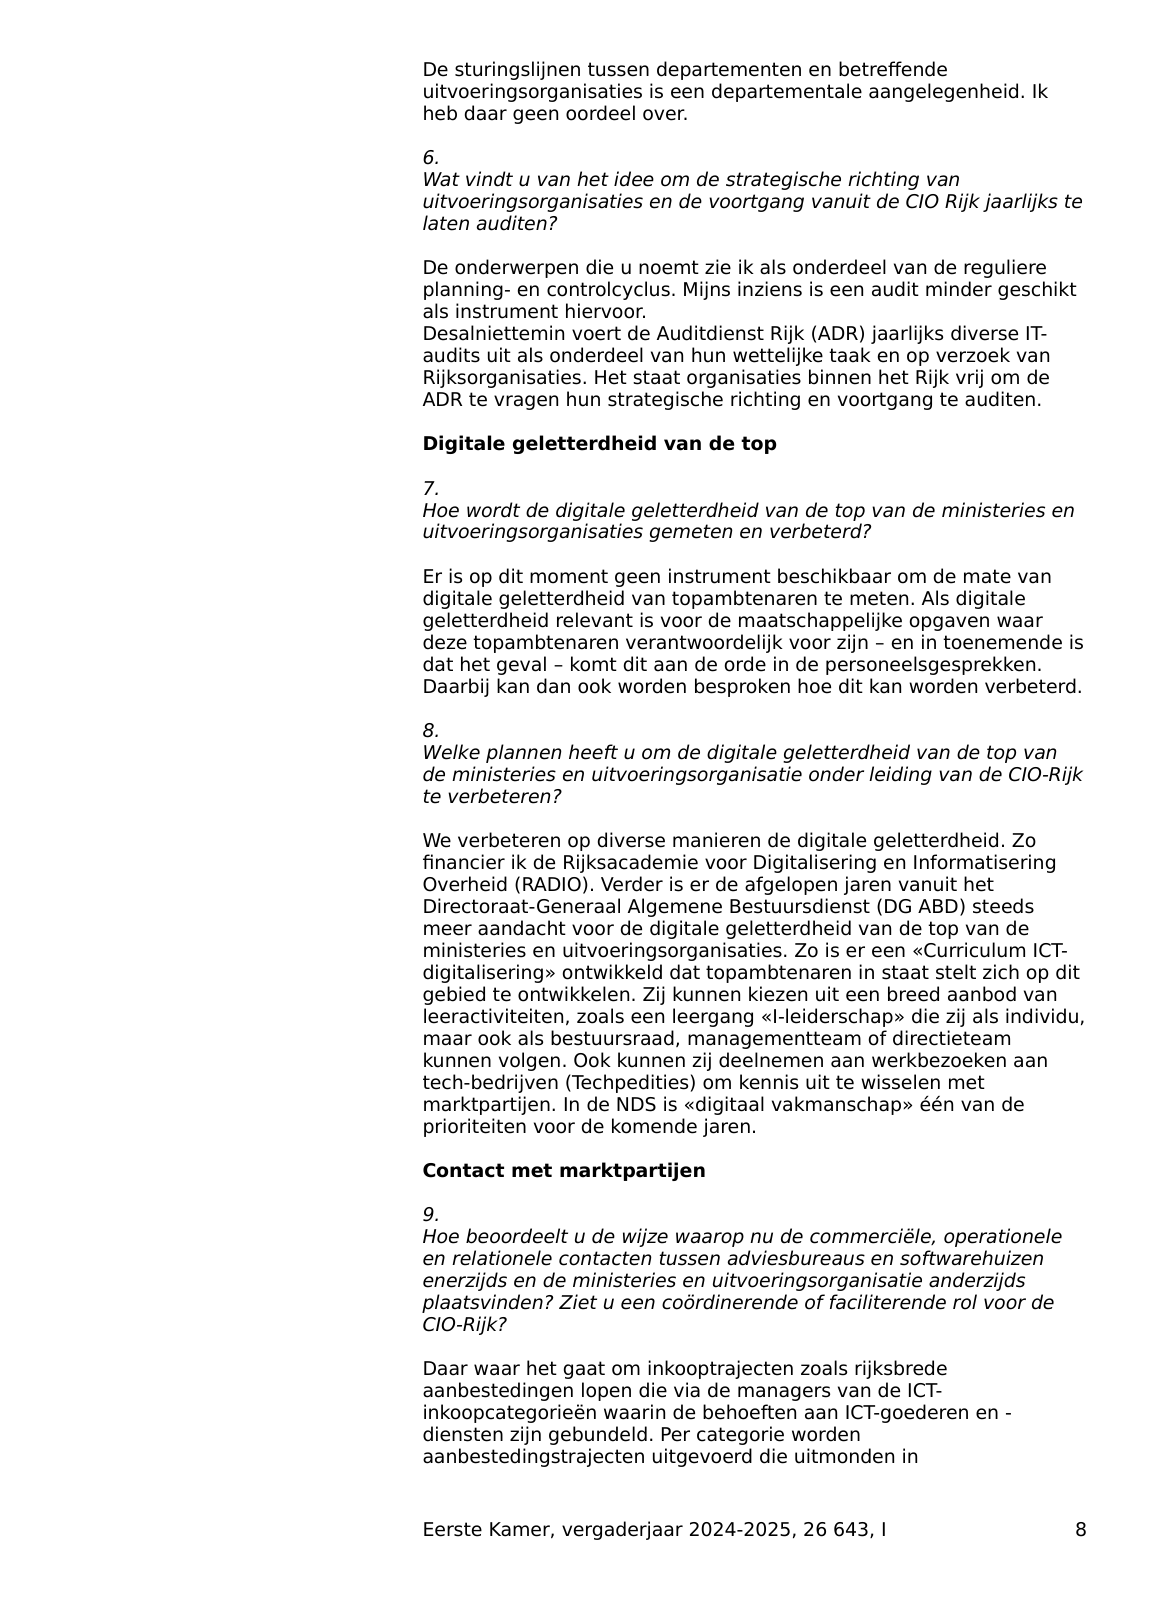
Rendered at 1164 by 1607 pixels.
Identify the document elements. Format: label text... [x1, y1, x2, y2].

text We verbeteren op diverse manieren de digitale geletterdheid. Zo financier ik de Rijksacademie voor Digitalisering en Informatisering Overheid (RADIO). Verder is er de afgelopen jaren vanuit het Directoraat-Generaal Algemene Bestuursdienst (DG ABD) steeds meer aandacht voor de digitale geletterdheid van de top van de ministeries en uitvoeringsorganisaties. Zo is er een «Curriculum ICT-digitalisering» ontwikkeld dat topambtenaren in staat stelt zich op dit gebied te ontwikkelen. Zij kunnen kiezen uit een breed aanbod van leeractiviteiten, zoals een leergang «I-leiderschap» die zij als individu, maar ook als bestuursraad, managementteam of directieteam kunnen volgen. Ook kunnen zij deelnemen aan werkbezoeken aan tech-bedrijven (Techpedities) om kennis uit te wisselen met marktpartijen. In de NDS is «digitaal vakmanschap» één van de prioriteiten voor de komende jaren. [422, 830, 1087, 1137]
text 7. [422, 477, 1087, 499]
text Welke plannen heeft u om de digitale geletterdheid van de top van de ministeries en uitvoeringsorganisatie onder leiding van de CIO-Rijk te verbeteren? [422, 742, 1087, 808]
text 9. [422, 1204, 1087, 1226]
text Desalniettemin voert de Auditdienst Rijk (ADR) jaarlijks diverse IT-audits uit als onderdeel van hun wettelijke taak en op verzoek van Rijksorganisaties. Het staat organisaties binnen het Rijk vrij om de ADR te vragen hun strategische richting en voortgang te auditen. [422, 323, 1087, 411]
text De sturingslijnen tussen departementen en betreffende uitvoeringsorganisaties is een departementale aangelegenheid. Ik heb daar geen oordeel over. [422, 59, 1087, 125]
text Hoe wordt de digitale geletterdheid van de top van de ministeries en uitvoeringsorganisaties gemeten en verbeterd? [422, 499, 1087, 543]
text 6. [422, 147, 1087, 169]
text 8. [422, 720, 1087, 742]
subtitle Contact met marktpartijen [422, 1160, 1087, 1182]
text Er is op dit moment geen instrument beschikbaar om de mate van digitale geletterdheid van topambtenaren te meten. Als digitale geletterdheid relevant is voor de maatschappelijke opgaven waar deze topambtenaren verantwoordelijk voor zijn – en in toenemende is dat het geval – komt dit aan de orde in de personeelsgesprekken. Daarbij kan dan ook worden besproken hoe dit kan worden verbeterd. [422, 566, 1087, 697]
text Hoe beoordeelt u de wijze waarop nu de commerciële, operationele en relationele contacten tussen adviesbureaus en softwarehuizen enerzijds en de ministeries en uitvoeringsorganisatie anderzijds plaatsvinden? Ziet u een coördinerende of faciliterende rol voor de CIO-Rijk? [422, 1226, 1087, 1336]
text De onderwerpen die u noemt zie ik als onderdeel van de reguliere planning- en controlcyclus. Mijns inziens is een audit minder geschikt als instrument hiervoor. [422, 257, 1087, 323]
text Wat vindt u van het idee om de strategische richting van uitvoeringsorganisaties en de voortgang vanuit de CIO Rijk jaarlijks te laten auditen? [422, 169, 1087, 235]
text Daar waar het gaat om inkooptrajecten zoals rijksbrede aanbestedingen lopen die via de managers van de ICT-inkoopcategorieën waarin de behoeften aan ICT-goederen en -diensten zijn gebundeld. Per categorie worden aanbestedingstrajecten uitgevoerd die uitmonden in [422, 1358, 1087, 1468]
subtitle Digitale geletterdheid van de top [422, 433, 1087, 455]
